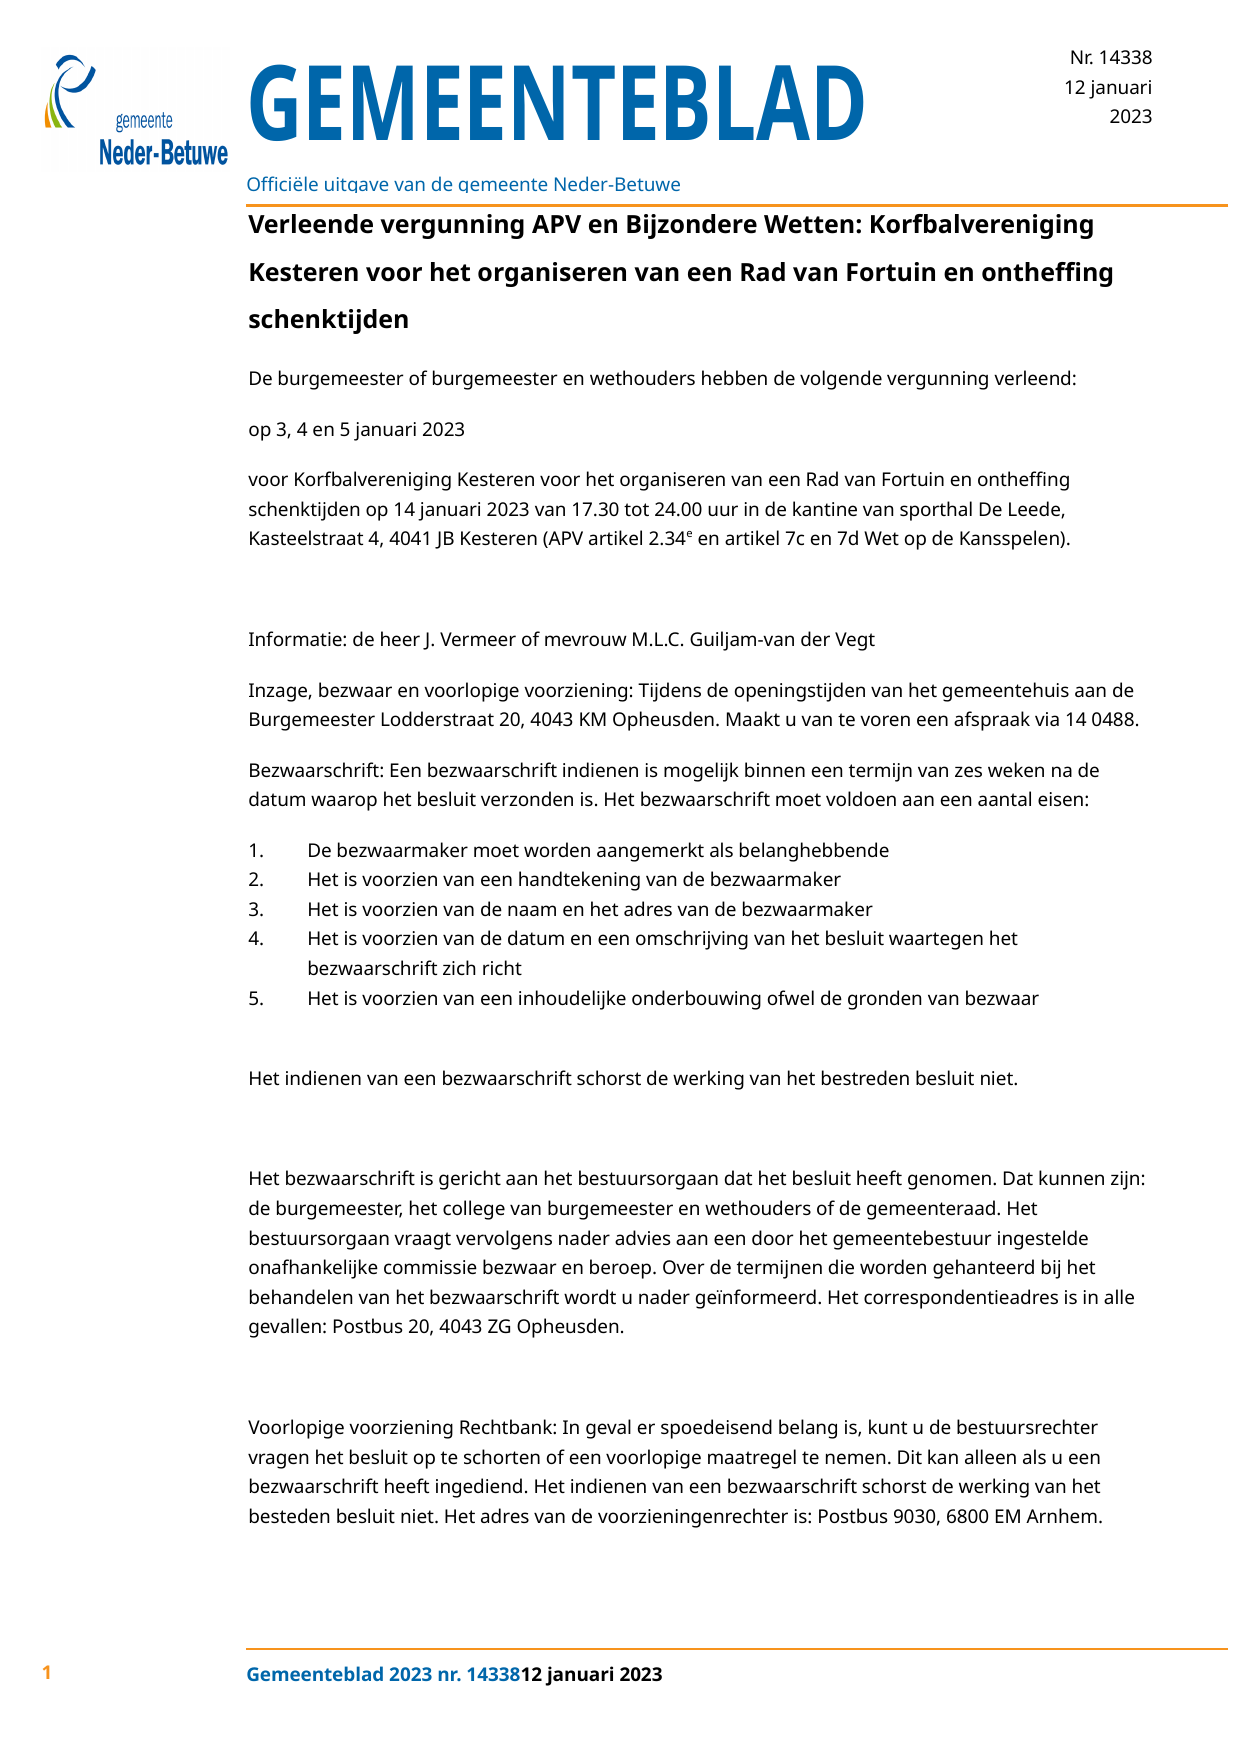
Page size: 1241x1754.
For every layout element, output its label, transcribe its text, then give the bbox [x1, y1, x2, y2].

text Het bezwaarschrift is gericht aan het bestuursorgaan dat het besluit heeft genomen. Dat kunnen zijn: de burgemeester, het college van burgemeester en wethouders of de gemeenteraad. Het bestuursorgaan vraagt vervolgens nader advies aan een door het gemeentebestuur ingestelde onafhankelijke commissie bezwaar en beroep. Over de termijnen die worden gehanteerd bij het behandelen van het bezwaarschrift wordt u nader geïnformeerd. Het correspondentieadres is in alle gevallen: Postbus 20, 4043 ZG Opheusden. [248, 1166, 1152, 1339]
list Het is voorzien van de datum en een omschrijving van het besluit waartegen het bezwaarschrift zich richt [248, 926, 1152, 981]
text Voorlopige voorziening Rechtbank: In geval er spoedeisend belang is, kunt u de bestuursrechter vragen het besluit op te schorten of een voorlopige maatregel te nemen. Dit kan alleen als u een bezwaarschrift heeft ingediend. Het indienen van een bezwaarschrift schorst de werking van het besteden besluit niet. Het adres van de voorzieningenrechter is: Postbus 9030, 6800 EM Arnhem. [248, 1414, 1152, 1529]
text voor Korfbalvereniging Kesteren voor het organiseren van een Rad van Fortuin en ontheffing schenktijden op 14 januari 2023 van 17.30 tot 24.00 uur in de kantine van sporthal De Leede, Kasteelstraat 4, 4041 JB Kesteren (APV artikel 2.34e en artikel 7c en 7d Wet op de Kansspelen). [248, 466, 1152, 551]
text De burgemeester of burgemeester en wethouders hebben de volgende vergunning verleend: [248, 366, 1152, 391]
list Het is voorzien van een inhoudelijke onderbouwing ofwel de gronden van bezwaar [248, 985, 1152, 1010]
list Het is voorzien van de naam en het adres van de bezwaarmaker [248, 896, 1152, 922]
text Bezwaarschrift: Een bezwaarschrift indienen is mogelijk binnen een termijn van zes weken na de datum waarop het besluit verzonden is. Het bezwaarschrift moet voldoen aan een aantal eisen: [248, 757, 1152, 812]
list Het is voorzien van een handtekening van de bezwaarmaker [248, 866, 1152, 892]
list De bezwaarmaker moet worden aangemerkt als belanghebbende [248, 837, 1152, 862]
text Inzage, bezwaar en voorlopige voorziening: Tijdens de openingstijden van het gemeentehuis aan de Burgemeester Lodderstraat 20, 4043 KM Opheusden. Maakt u van te voren een afspraak via 14 0488. [248, 677, 1152, 732]
picture [41, 47, 231, 172]
text Het indienen van een bezwaarschrift schorst de werking van het bestreden besluit niet. [248, 1065, 1152, 1090]
text Verleende vergunning APV en Bijzondere Wetten: Korfbalvereniging Kesteren voor het organiseren van een Rad van Fortuin en ontheffing schenktijden [248, 207, 1152, 336]
text op 3, 4 en 5 januari 2023 [248, 416, 1152, 442]
text Informatie: de heer J. Vermeer of mevrouw M.L.C. Guiljam-van der Vegt [248, 626, 1152, 652]
